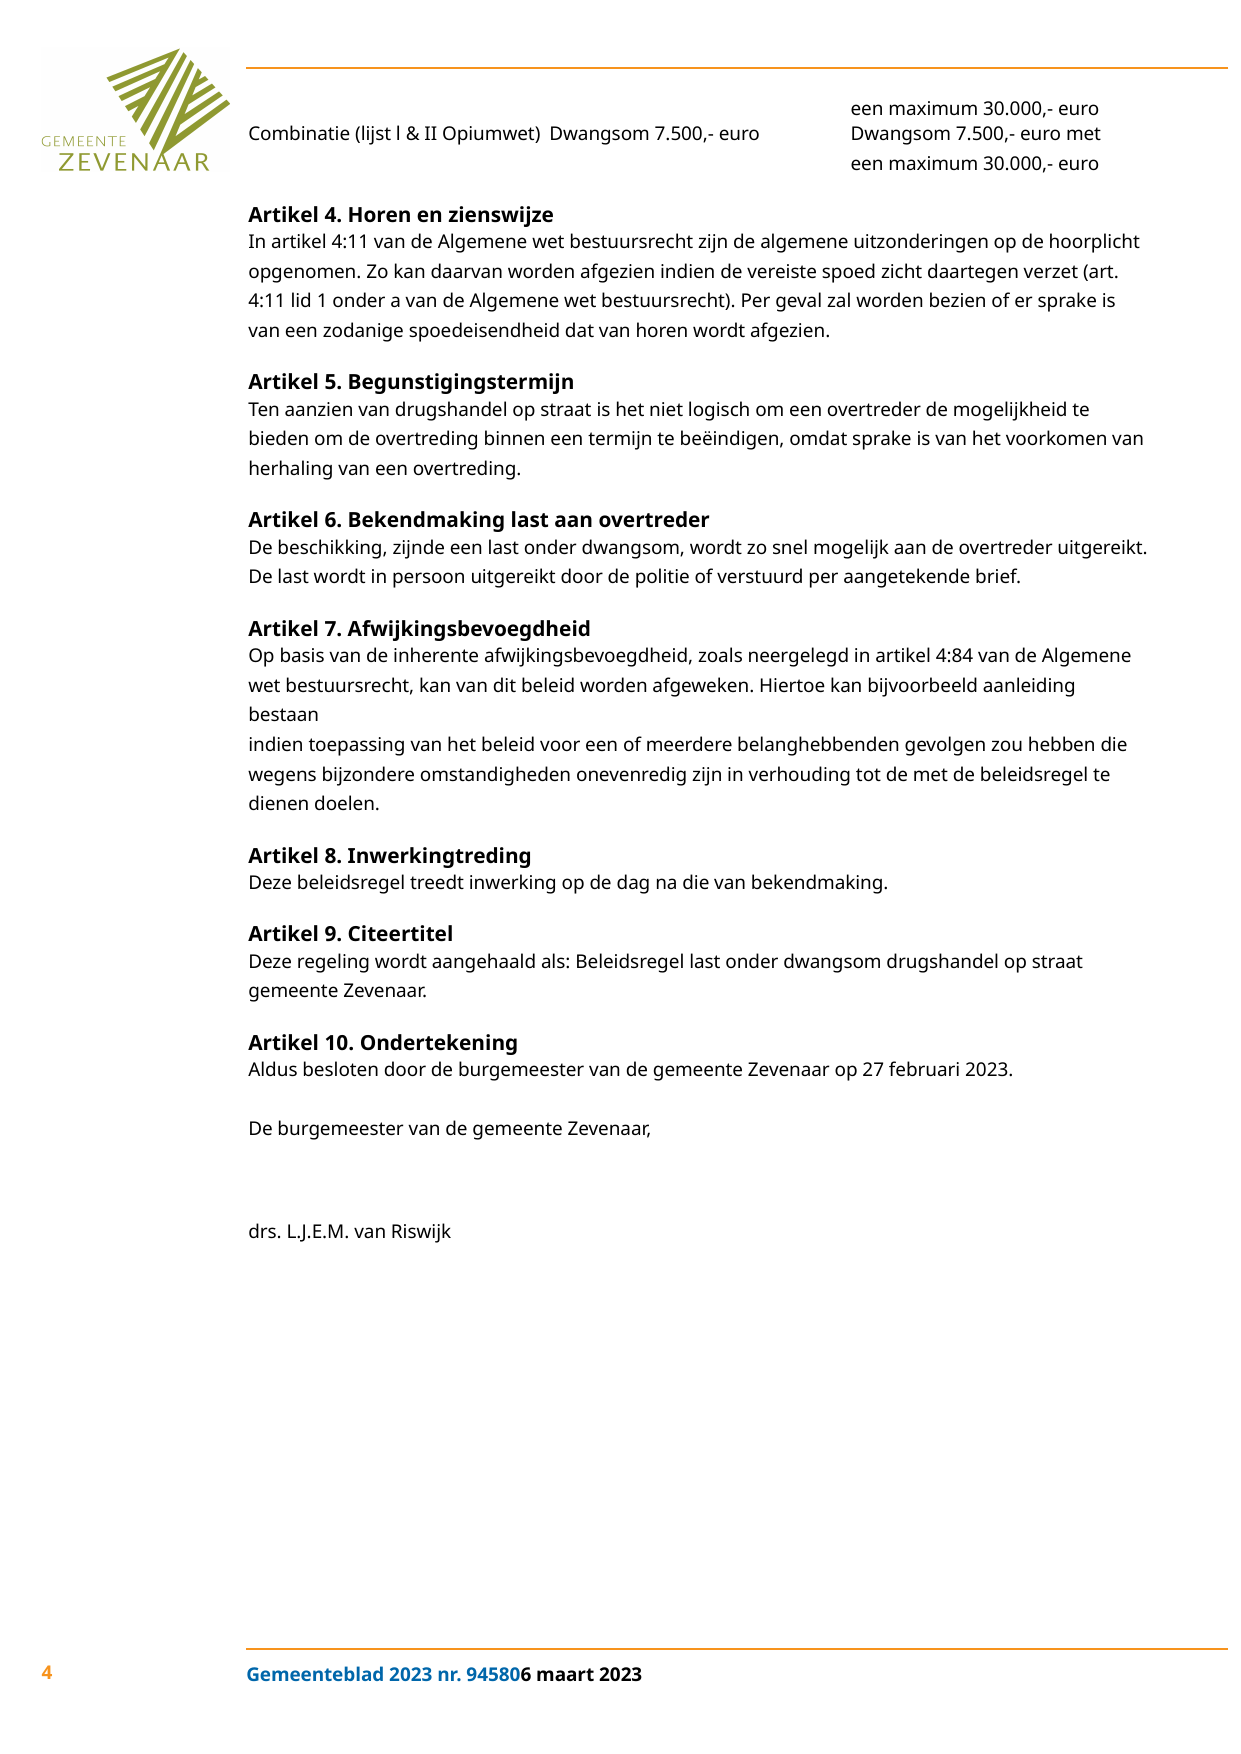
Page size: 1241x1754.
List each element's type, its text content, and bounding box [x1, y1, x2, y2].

table_cell [549, 95, 850, 121]
text wet bestuursrecht, kan van dit beleid worden afgeweken. Hiertoe kan bijvoorbeeld aanleiding bestaan [248, 672, 1152, 727]
text Deze regeling wordt aangehaald als: Beleidsregel last onder dwangsom drugshandel op straat gemeente Zevenaar. [248, 948, 1152, 1003]
text De burgemeester van de gemeente Zevenaar, [248, 1116, 1152, 1141]
table_cell Dwangsom 7.500,- euro met een maximum 30.000,- euro [850, 121, 1152, 176]
text In artikel 4:11 van de Algemene wet bestuursrecht zijn de algemene uitzonderingen op de hoorplicht opgenomen. Zo kan daarvan worden afgezien indien de vereiste spoed zicht daartegen verzet (art. 4:11 lid 1 onder a van de Algemene wet bestuursrecht). Per geval zal worden bezien of er sprake is van een zodanige spoedeisendheid dat van horen wordt afgezien. [248, 228, 1152, 343]
text Artikel 4. Horen en zienswijze [248, 200, 1152, 228]
table_cell een maximum 30.000,- euro [850, 95, 1152, 121]
text dienen doelen. [248, 790, 1152, 816]
picture [41, 47, 231, 172]
text Artikel 6. Bekendmaking last aan overtreder [248, 506, 1152, 534]
text Op basis van de inherente afwijkingsbevoegdheid, zoals neergelegd in artikel 4:84 van de Algemene [248, 642, 1152, 668]
text Artikel 5. Begunstigingstermijn [248, 367, 1152, 396]
text Artikel 8. Inwerkingtreding [248, 841, 1152, 869]
text Ten aanzien van drugshandel op straat is het niet logisch om een overtreder de mogelijkheid te bieden om de overtreding binnen een termijn te beëindigen, omdat sprake is van het voorkomen van herhaling van een overtreding. [248, 396, 1152, 481]
table_cell [248, 95, 549, 121]
text Artikel 7. Afwijkingsbevoegdheid [248, 614, 1152, 642]
text drs. L.J.E.M. van Riswijk [248, 1218, 1152, 1244]
table_cell Dwangsom 7.500,- euro [549, 121, 850, 176]
text Artikel 9. Citeertitel [248, 919, 1152, 948]
text De beschikking, zijnde een last onder dwangsom, wordt zo snel mogelijk aan de overtreder uitgereikt. De last wordt in persoon uitgereikt door de politie of verstuurd per aangetekende brief. [248, 534, 1152, 589]
text indien toepassing van het beleid voor een of meerdere belanghebbenden gevolgen zou hebben die [248, 731, 1152, 757]
text Deze beleidsregel treedt inwerking op de dag na die van bekendmaking. [248, 869, 1152, 895]
text wegens bijzondere omstandigheden onevenredig zijn in verhouding tot de met de beleidsregel te [248, 761, 1152, 786]
table_cell Combinatie (lijst l & II Opiumwet) [248, 121, 549, 176]
text Aldus besloten door de burgemeester van de gemeente Zevenaar op 27 februari 2023. [248, 1056, 1152, 1082]
text Artikel 10. Ondertekening [248, 1028, 1152, 1056]
